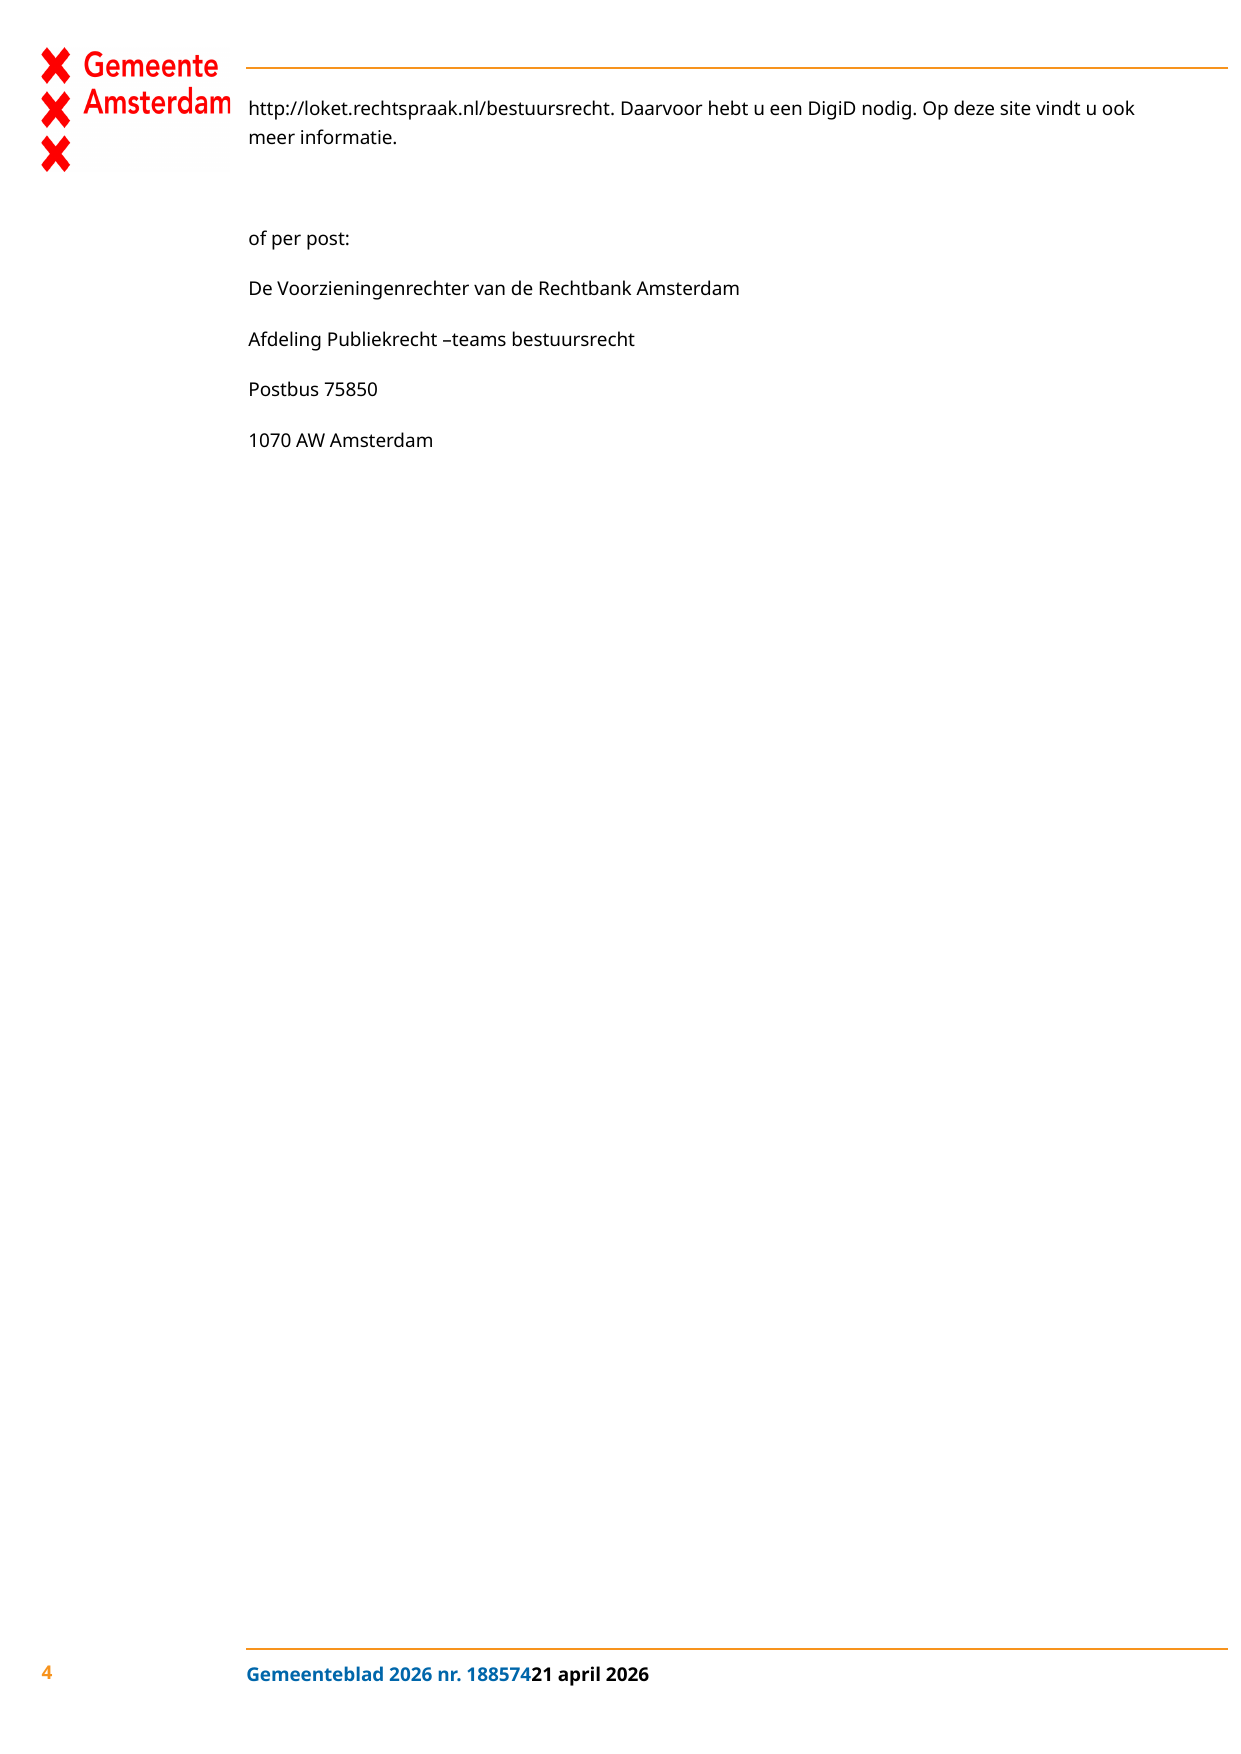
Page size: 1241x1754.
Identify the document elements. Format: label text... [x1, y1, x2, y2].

text De Voorzieningenrechter van de Rechtbank Amsterdam [248, 276, 1152, 301]
text of per post: [248, 225, 1152, 251]
text http://loket.rechtspraak.nl/bestuursrecht. Daarvoor hebt u een DigiD nodig. Op deze site vindt u ook meer informatie. [248, 95, 1152, 150]
picture [41, 47, 231, 172]
text Postbus 75850 [248, 376, 1152, 402]
text Afdeling Publiekrecht –teams bestuursrecht [248, 326, 1152, 352]
text 1070 AW Amsterdam [248, 427, 1152, 453]
